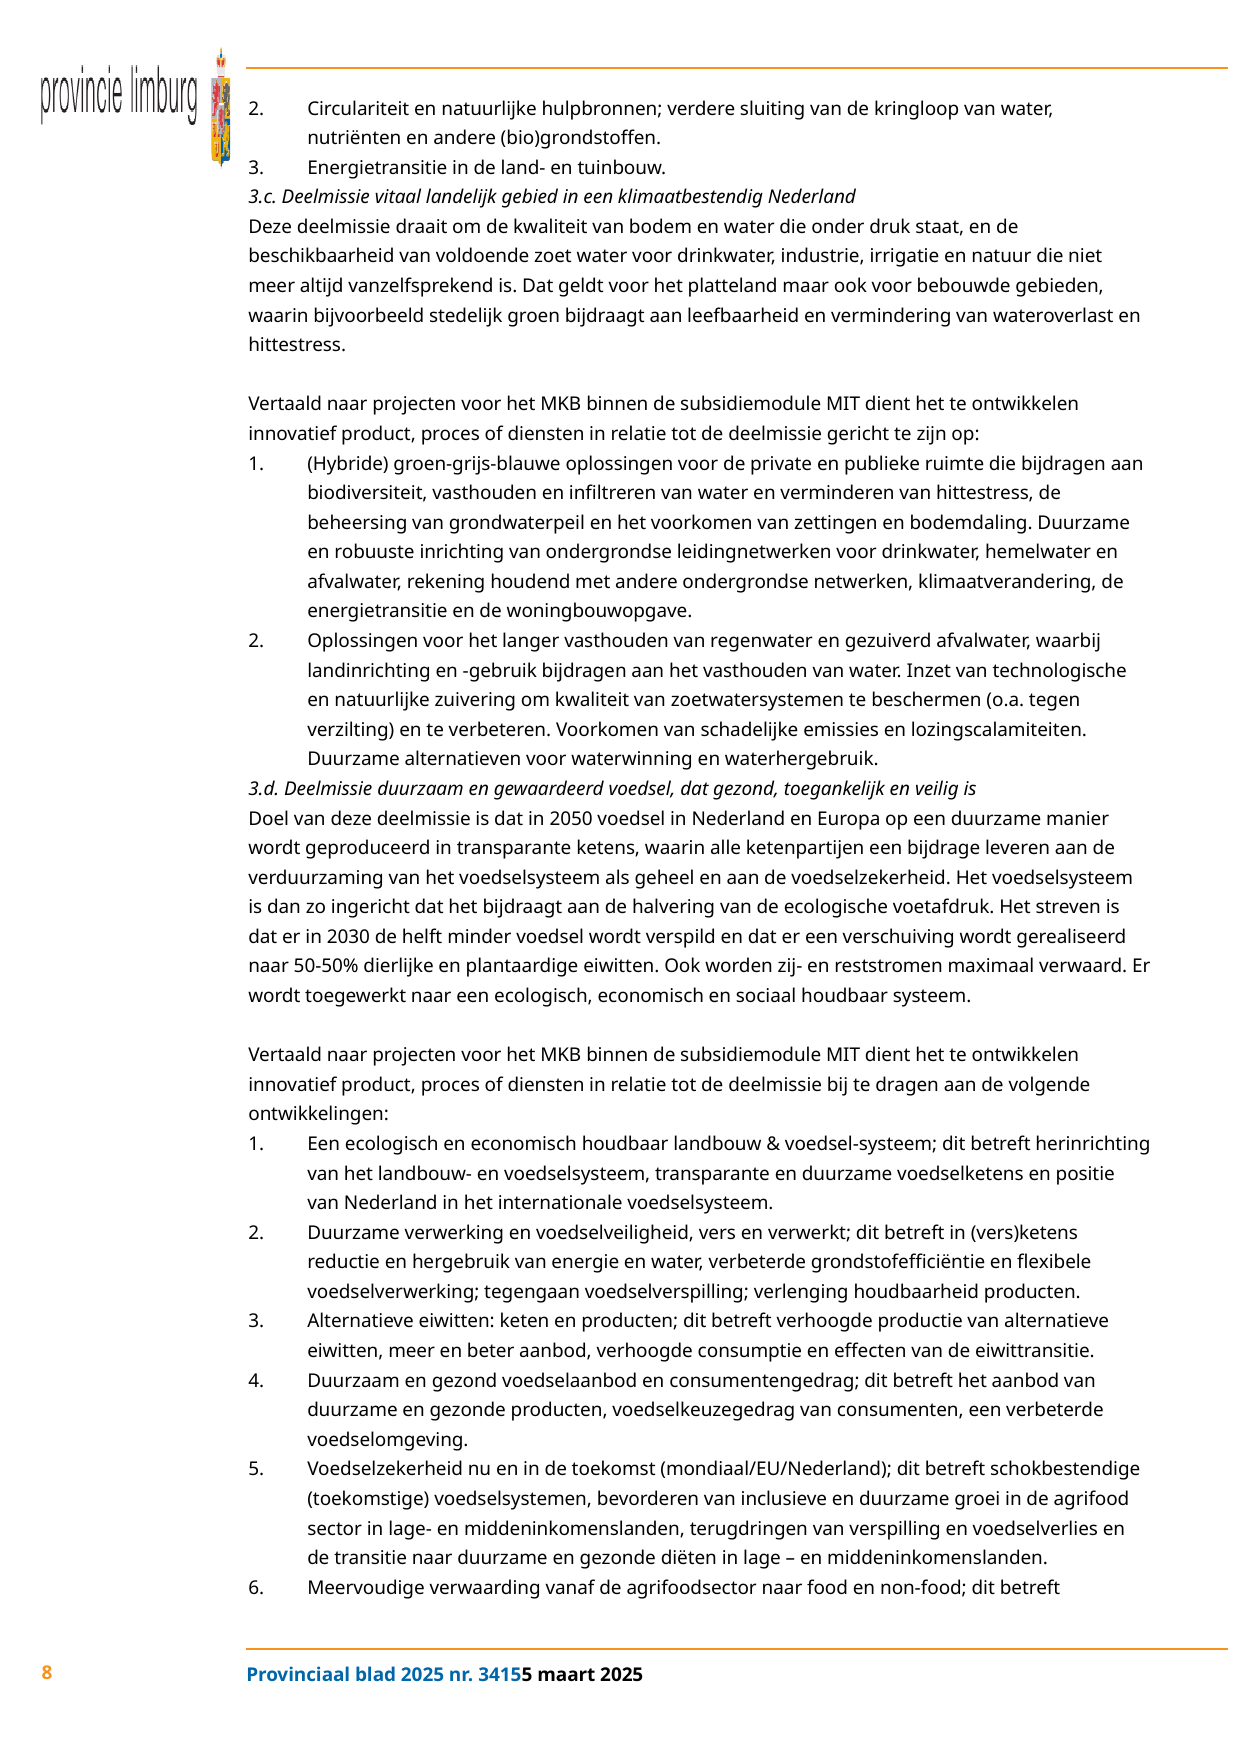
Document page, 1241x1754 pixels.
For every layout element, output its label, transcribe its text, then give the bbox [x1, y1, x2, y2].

list (Hybride) groen-grijs-blauwe oplossingen voor de private en publieke ruimte die bijdragen aan biodiversiteit, vasthouden en infiltreren van water en verminderen van hittestress, de beheersing van grondwaterpeil en het voorkomen van zettingen en bodemdaling. Duurzame en robuuste inrichting van ondergrondse leidingnetwerken voor drinkwater, hemelwater en afvalwater, rekening houdend met andere ondergrondse netwerken, klimaatverandering, de energietransitie en de woningbouwopgave. [248, 450, 1152, 623]
list Energietransitie in de land- en tuinbouw. [248, 154, 1152, 180]
list Voedselzekerheid nu en in de toekomst (mondiaal/EU/Nederland); dit betreft schokbestendige (toekomstige) voedselsystemen, bevorderen van inclusieve en duurzame groei in de agrifood sector in lage- en middeninkomenslanden, terugdringen van verspilling en voedselverlies en de transitie naar duurzame en gezonde diëten in lage – en middeninkomenslanden. [248, 1456, 1152, 1570]
text 3.d. Deelmissie duurzaam en gewaardeerd voedsel, dat gezond, toegankelijk en veilig is [248, 775, 1152, 801]
list Alternatieve eiwitten: keten en producten; dit betreft verhoogde productie van alternatieve eiwitten, meer en beter aanbod, verhoogde consumptie en effecten van de eiwittransitie. [248, 1308, 1152, 1363]
text Doel van deze deelmissie is dat in 2050 voedsel in Nederland en Europa op een duurzame manier wordt geproduceerd in transparante ketens, waarin alle ketenpartijen een bijdrage leveren aan de verduurzaming van het voedselsysteem als geheel en aan de voedselzekerheid. Het voedselsysteem is dan zo ingericht dat het bijdraagt aan de halvering van de ecologische voetafdruk. Het streven is dat er in 2030 de helft minder voedsel wordt verspild en dat er een verschuiving wordt gerealiseerd naar 50-50% dierlijke en plantaardige eiwitten. Ook worden zij- en reststromen maximaal verwaard. Er wordt toegewerkt naar een ecologisch, economisch en sociaal houdbaar systeem. [248, 805, 1152, 1008]
picture [41, 47, 231, 172]
list Meervoudige verwaarding vanaf de agrifoodsector naar food en non-food; dit betreft [248, 1574, 1152, 1600]
text Deze deelmissie draait om de kwaliteit van bodem en water die onder druk staat, en de beschikbaarheid van voldoende zoet water voor drinkwater, industrie, irrigatie en natuur die niet meer altijd vanzelfsprekend is. Dat geldt voor het platteland maar ook voor bebouwde gebieden, waarin bijvoorbeeld stedelijk groen bijdraagt aan leefbaarheid en vermindering van wateroverlast en hittestress. [248, 213, 1152, 357]
list Circulariteit en natuurlijke hulpbronnen; verdere sluiting van de kringloop van water, nutriënten en andere (bio)grondstoffen. [248, 95, 1152, 150]
text 3.c. Deelmissie vitaal landelijk gebied in een klimaatbestendig Nederland [248, 183, 1152, 209]
list Een ecologisch en economisch houdbaar landbouw & voedsel-systeem; dit betreft herinrichting van het landbouw- en voedselsysteem, transparante en duurzame voedselketens en positie van Nederland in het internationale voedselsysteem. [248, 1130, 1152, 1215]
list Duurzame verwerking en voedselveiligheid, vers en verwerkt; dit betreft in (vers)ketens reductie en hergebruik van energie en water, verbeterde grondstofefficiëntie en flexibele voedselverwerking; tegengaan voedselverspilling; verlenging houdbaarheid producten. [248, 1219, 1152, 1304]
list Oplossingen voor het langer vasthouden van regenwater en gezuiverd afvalwater, waarbij landinrichting en -gebruik bijdragen aan het vasthouden van water. Inzet van technologische en natuurlijke zuivering om kwaliteit van zoetwatersystemen te beschermen (o.a. tegen verzilting) en te verbeteren. Voorkomen van schadelijke emissies en lozingscalamiteiten. Duurzame alternatieven voor waterwinning en waterhergebruik. [248, 627, 1152, 771]
text Vertaald naar projecten voor het MKB binnen de subsidiemodule MIT dient het te ontwikkelen innovatief product, proces of diensten in relatie tot de deelmissie gericht te zijn op: [248, 391, 1152, 446]
list Duurzaam en gezond voedselaanbod en consumentengedrag; dit betreft het aanbod van duurzame en gezonde producten, voedselkeuzegedrag van consumenten, een verbeterde voedselomgeving. [248, 1367, 1152, 1452]
text Vertaald naar projecten voor het MKB binnen de subsidiemodule MIT dient het te ontwikkelen innovatief product, proces of diensten in relatie tot de deelmissie bij te dragen aan de volgende ontwikkelingen: [248, 1041, 1152, 1126]
